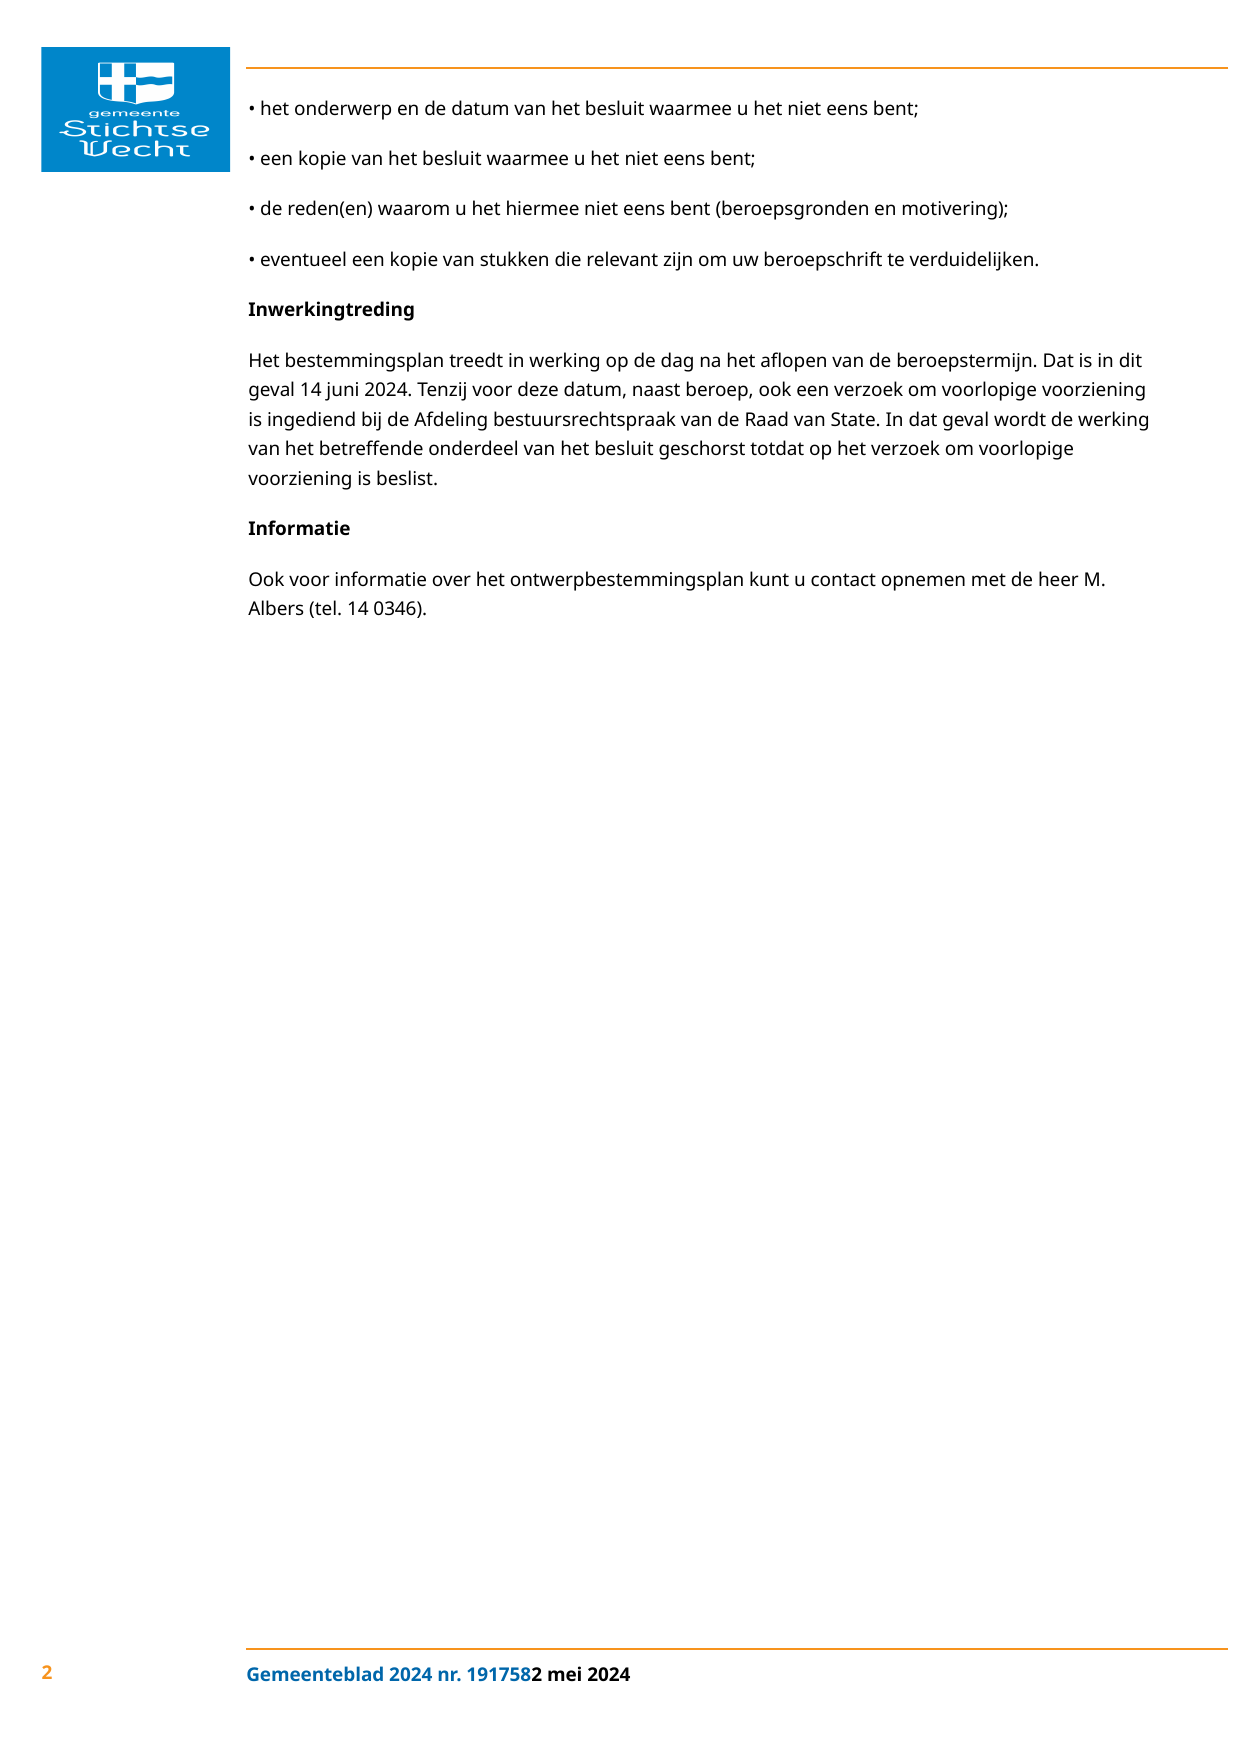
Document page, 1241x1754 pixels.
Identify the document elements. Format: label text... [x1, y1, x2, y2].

text • het onderwerp en de datum van het besluit waarmee u het niet eens bent; [248, 95, 1152, 121]
text • eventueel een kopie van stukken die relevant zijn om uw beroepschrift te verduidelijken. [248, 246, 1152, 272]
text Ook voor informatie over het ontwerpbestemmingsplan kunt u contact opnemen met de heer M. Albers (tel. 14 0346). [248, 566, 1152, 621]
picture [99, 63, 135, 101]
text Informatie [248, 516, 1152, 541]
picture [137, 63, 174, 103]
text Het bestemmingsplan treedt in werking op de dag na het aflopen van de beroepstermijn. Dat is in dit geval 14 juni 2024. Tenzij voor deze datum, naast beroep, ook een verzoek om voorlopige voorziening is ingediend bij de Afdeling bestuursrechtspraak van de Raad van State. In dat geval wordt de werking van het betreffende onderdeel van het besluit geschorst totdat op het verzoek om voorlopige voorziening is beslist. [248, 347, 1152, 491]
text Inwerkingtreding [248, 296, 1152, 322]
text • een kopie van het besluit waarmee u het niet eens bent; [248, 145, 1152, 171]
text • de reden(en) waarom u het hiermee niet eens bent (beroepsgronden en motivering); [248, 196, 1152, 221]
